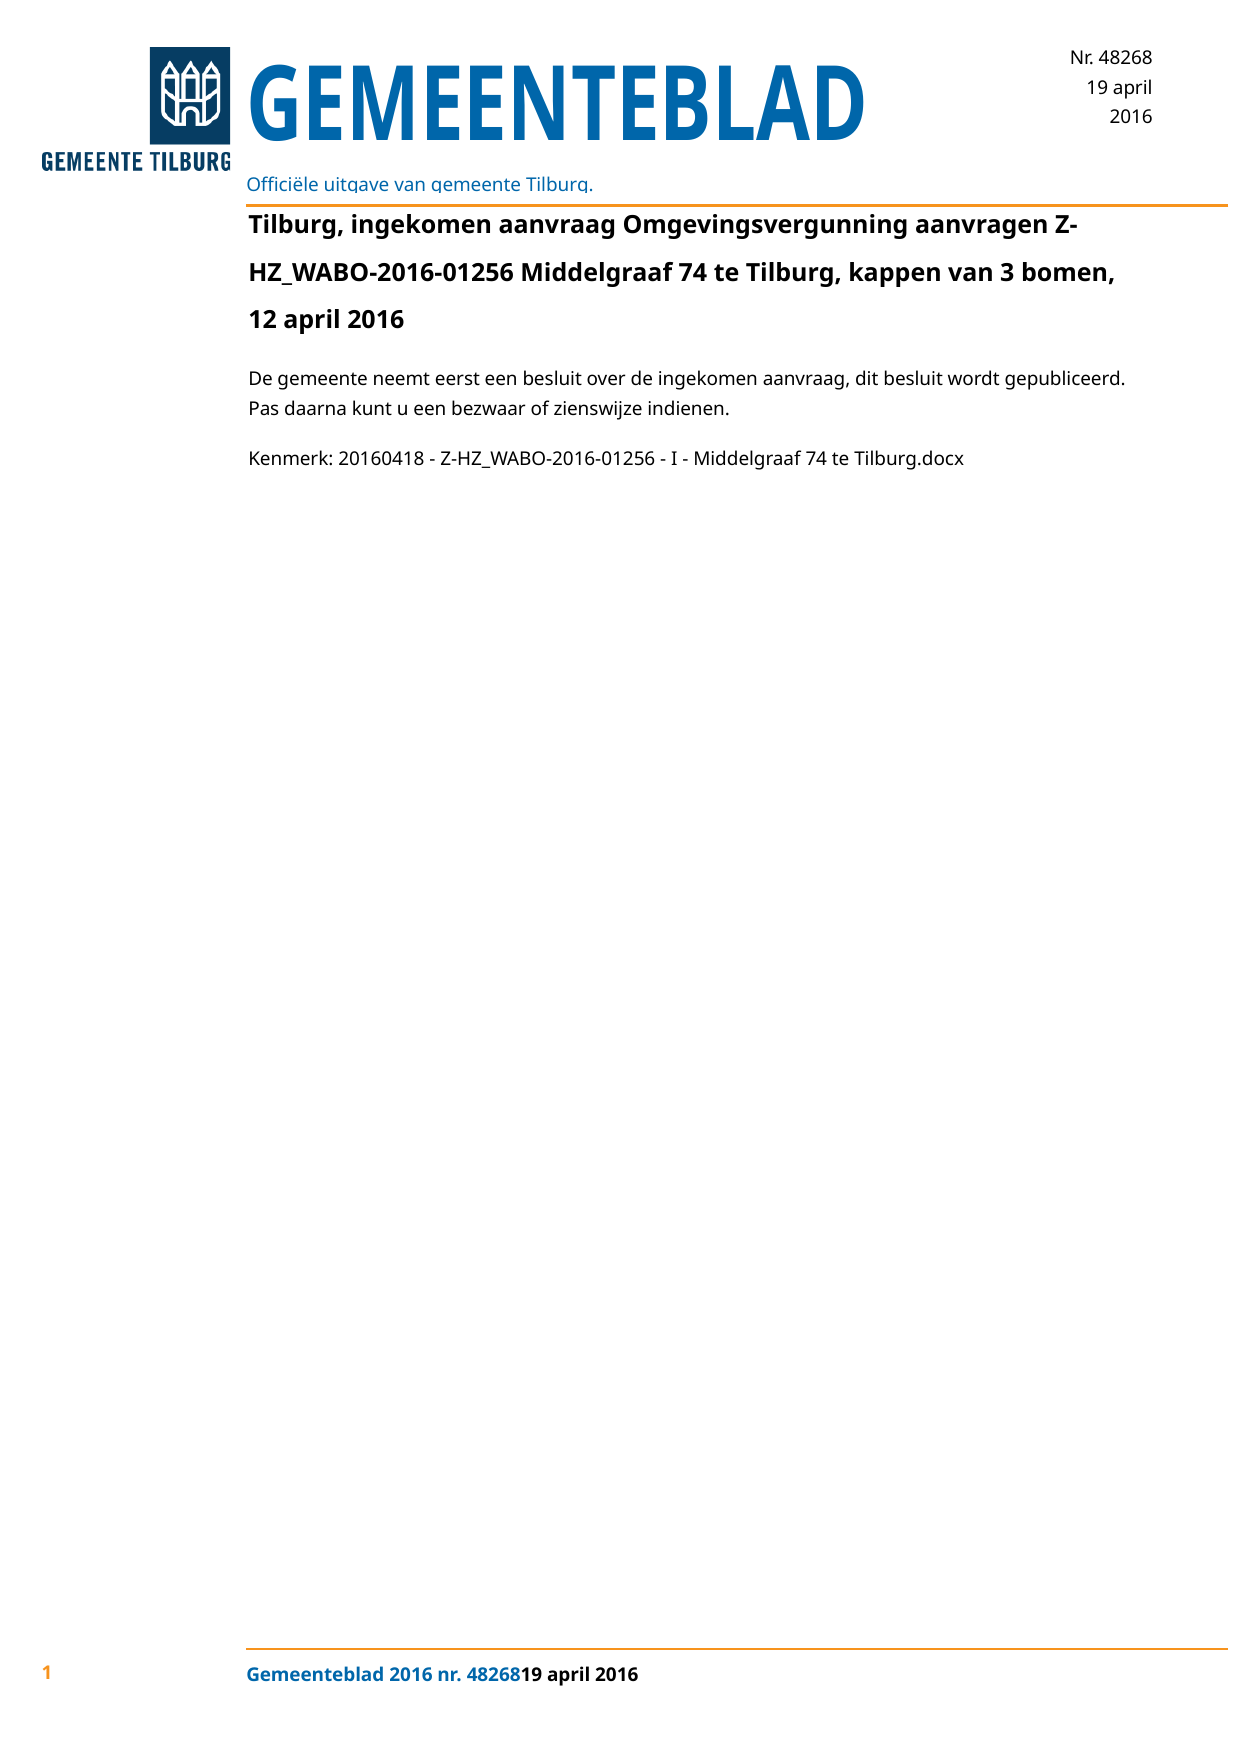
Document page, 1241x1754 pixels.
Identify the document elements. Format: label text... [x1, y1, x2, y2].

picture [41, 47, 231, 172]
text Kenmerk: 20160418 - Z-HZ_WABO-2016-01256 - I - Middelgraaf 74 te Tilburg.docx [248, 446, 1152, 471]
text Tilburg, ingekomen aanvraag Omgevingsvergunning aanvragen Z-HZ_WABO-2016-01256 Middelgraaf 74 te Tilburg, kappen van 3 bomen, 12 april 2016 [248, 207, 1152, 336]
text De gemeente neemt eerst een besluit over de ingekomen aanvraag, dit besluit wordt gepubliceerd. Pas daarna kunt u een bezwaar of zienswijze indienen. [248, 366, 1152, 421]
